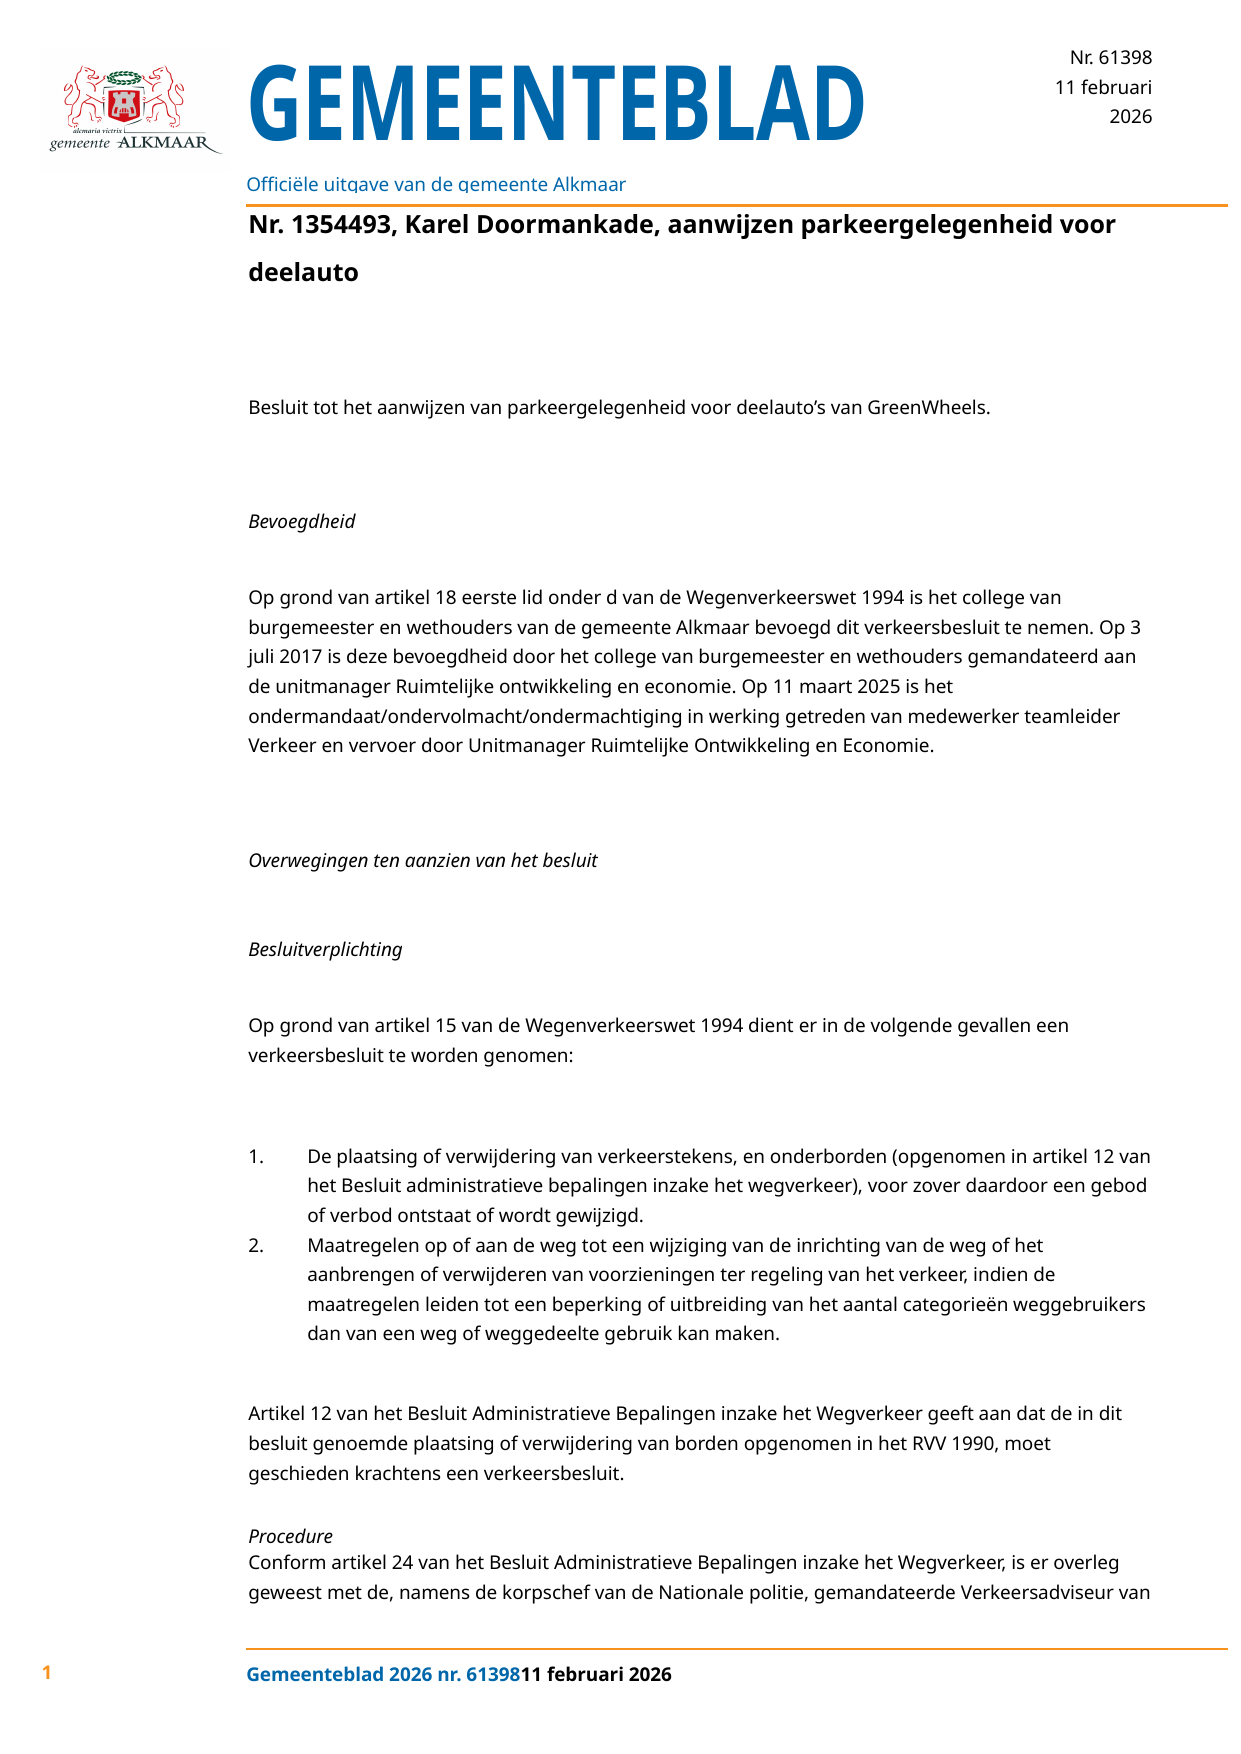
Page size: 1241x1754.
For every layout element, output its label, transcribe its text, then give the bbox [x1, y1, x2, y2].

text Bevoegdheid [248, 508, 1152, 534]
text Op grond van artikel 18 eerste lid onder d van de Wegenverkeerswet 1994 is het college van burgemeester en wethouders van de gemeente Alkmaar bevoegd dit verkeersbesluit te nemen. Op 3 juli 2017 is deze bevoegdheid door het college van burgemeester en wethouders gemandateerd aan de unitmanager Ruimtelijke ontwikkeling en economie. Op 11 maart 2025 is het ondermandaat/ondervolmacht/ondermachtiging in werking getreden van medewerker teamleider Verkeer en vervoer door Unitmanager Ruimtelijke Ontwikkeling en Economie. [248, 584, 1152, 758]
list Maatregelen op of aan de weg tot een wijziging van de inrichting van de weg of het aanbrengen of verwijderen van voorzieningen ter regeling van het verkeer, indien de maatregelen leiden tot een beperking of uitbreiding van het aantal categorieën weggebruikers dan van een weg of weggedeelte gebruik kan maken. [248, 1232, 1152, 1346]
text Overwegingen ten aanzien van het besluit [248, 847, 1152, 873]
text Conform artikel 24 van het Besluit Administratieve Bepalingen inzake het Wegverkeer, is er overleg geweest met de, namens de korpschef van de Nationale politie, gemandateerde Verkeersadviseur van [248, 1549, 1152, 1605]
picture [41, 47, 231, 172]
text Op grond van artikel 15 van de Wegenverkeerswet 1994 dient er in de volgende gevallen een verkeersbesluit te worden genomen: [248, 1013, 1152, 1068]
text Besluitverplichting [248, 937, 1152, 962]
text Artikel 12 van het Besluit Administratieve Bepalingen inzake het Wegverkeer geeft aan dat de in dit besluit genoemde plaatsing of verwijdering van borden opgenomen in het RVV 1990, moet geschieden krachtens een verkeersbesluit. [248, 1401, 1152, 1486]
text Procedure [248, 1524, 1152, 1549]
text Nr. 1354493, Karel Doormankade, aanwijzen parkeergelegenheid voor deelauto [248, 207, 1152, 288]
text Besluit tot het aanwijzen van parkeergelegenheid voor deelauto’s van GreenWheels. [248, 394, 1152, 420]
list De plaatsing of verwijdering van verkeerstekens, en onderborden (opgenomen in artikel 12 van het Besluit administratieve bepalingen inzake het wegverkeer), voor zover daardoor een gebod of verbod ontstaat of wordt gewijzigd. [248, 1143, 1152, 1228]
